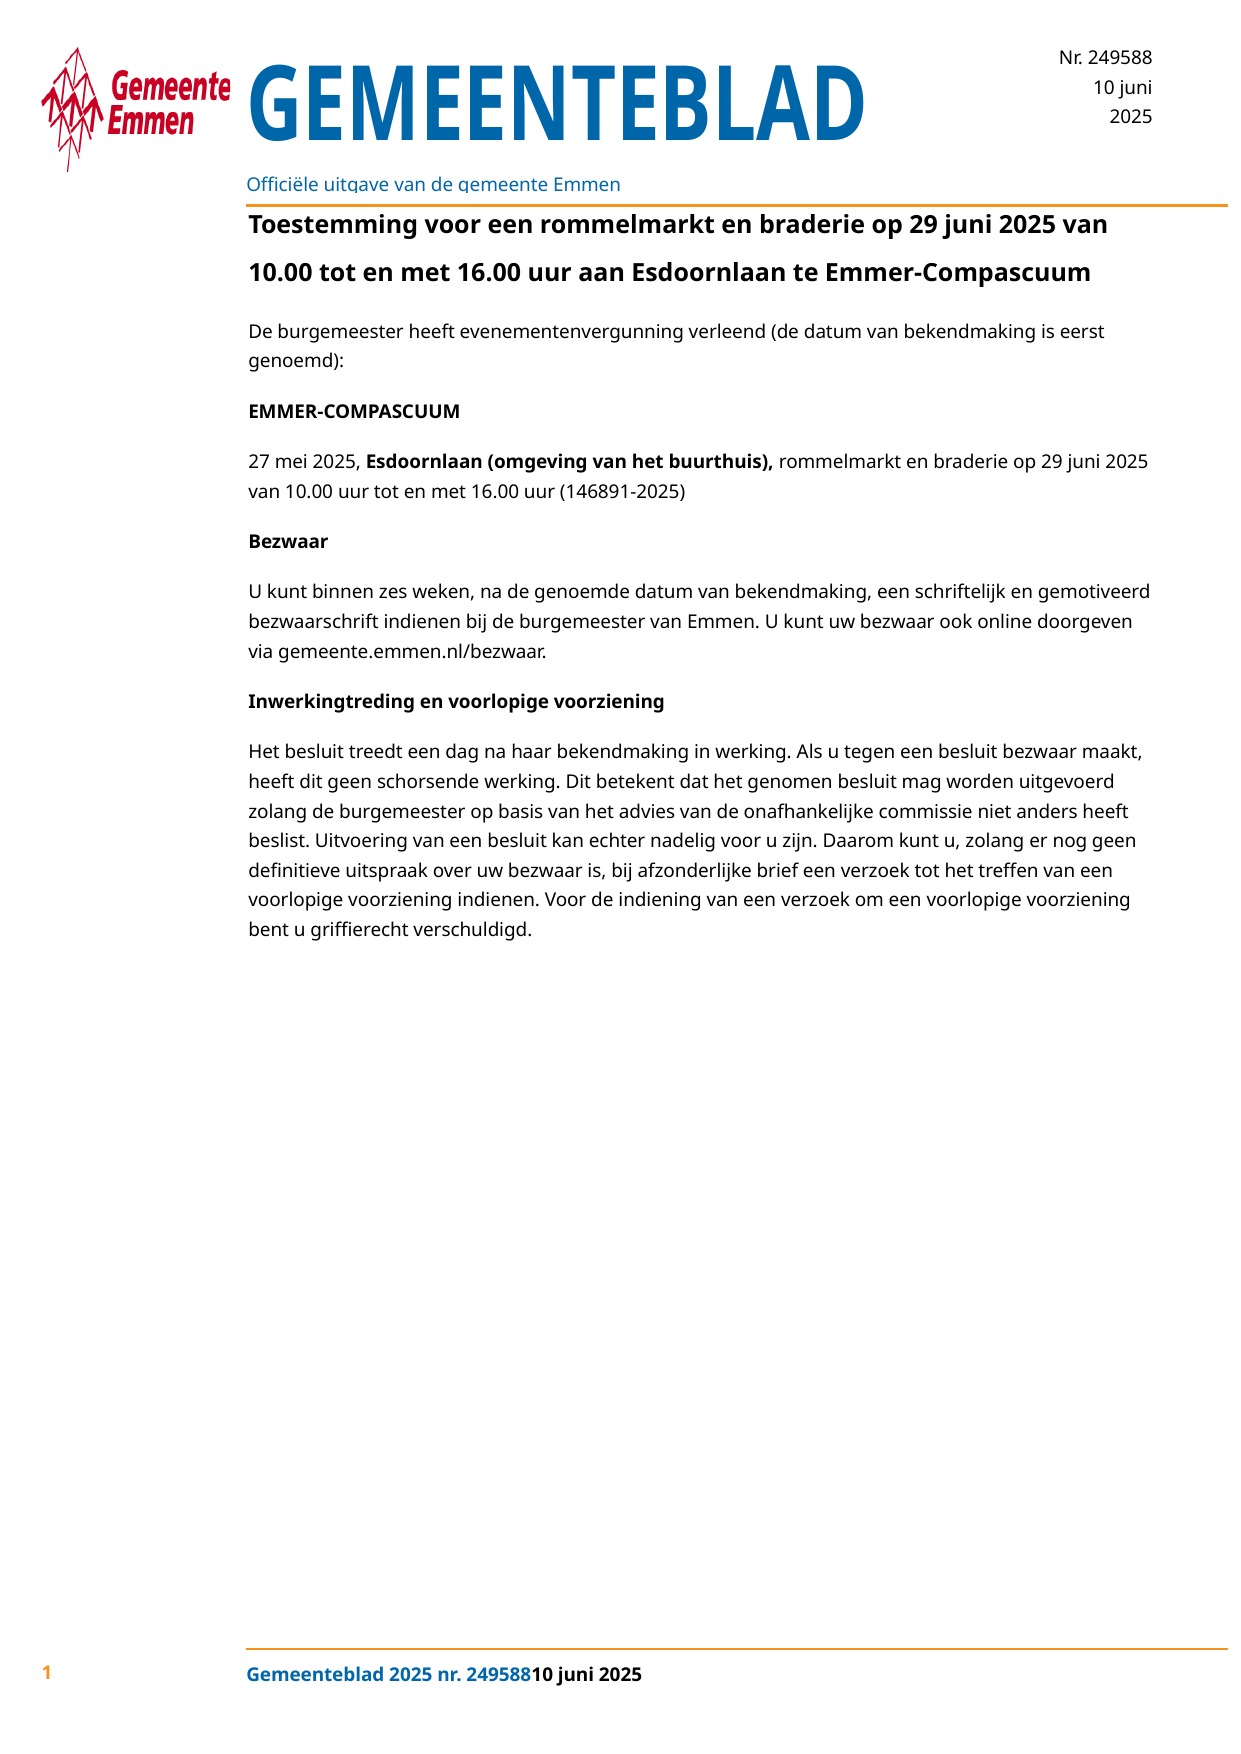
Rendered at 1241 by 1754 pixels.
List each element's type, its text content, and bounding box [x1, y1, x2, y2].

text 27 mei 2025, Esdoornlaan (omgeving van het buurthuis), rommelmarkt en braderie op 29 juni 2025 van 10.00 uur tot en met 16.00 uur (146891-2025) [248, 448, 1152, 504]
text EMMER-COMPASCUUM [248, 398, 1152, 424]
text Inwerkingtreding en voorlopige voorziening [248, 688, 1152, 714]
text Het besluit treedt een dag na haar bekendmaking in werking. Als u tegen een besluit bezwaar maakt, heeft dit geen schorsende werking. Dit betekent dat het genomen besluit mag worden uitgevoerd zolang de burgemeester op basis van het advies van de onafhankelijke commissie niet anders heeft beslist. Uitvoering van een besluit kan echter nadelig voor u zijn. Daarom kunt u, zolang er nog geen definitieve uitspraak over uw bezwaar is, bij afzonderlijke brief een verzoek tot het treffen van een voorlopige voorziening indienen. Voor de indiening van een verzoek om een voorlopige voorziening bent u griffierecht verschuldigd. [248, 739, 1152, 942]
text U kunt binnen zes weken, na de genoemde datum van bekendmaking, een schriftelijk en gemotiveerd bezwaarschrift indienen bij de burgemeester van Emmen. U kunt uw bezwaar ook online doorgeven via gemeente.emmen.nl/bezwaar. [248, 579, 1152, 664]
text Toestemming voor een rommelmarkt en braderie op 29 juni 2025 van 10.00 tot en met 16.00 uur aan Esdoornlaan te Emmer-Compascuum [248, 207, 1152, 288]
text De burgemeester heeft evenementenvergunning verleend (de datum van bekendmaking is eerst genoemd): [248, 318, 1152, 373]
picture [41, 47, 231, 172]
text Bezwaar [248, 528, 1152, 554]
